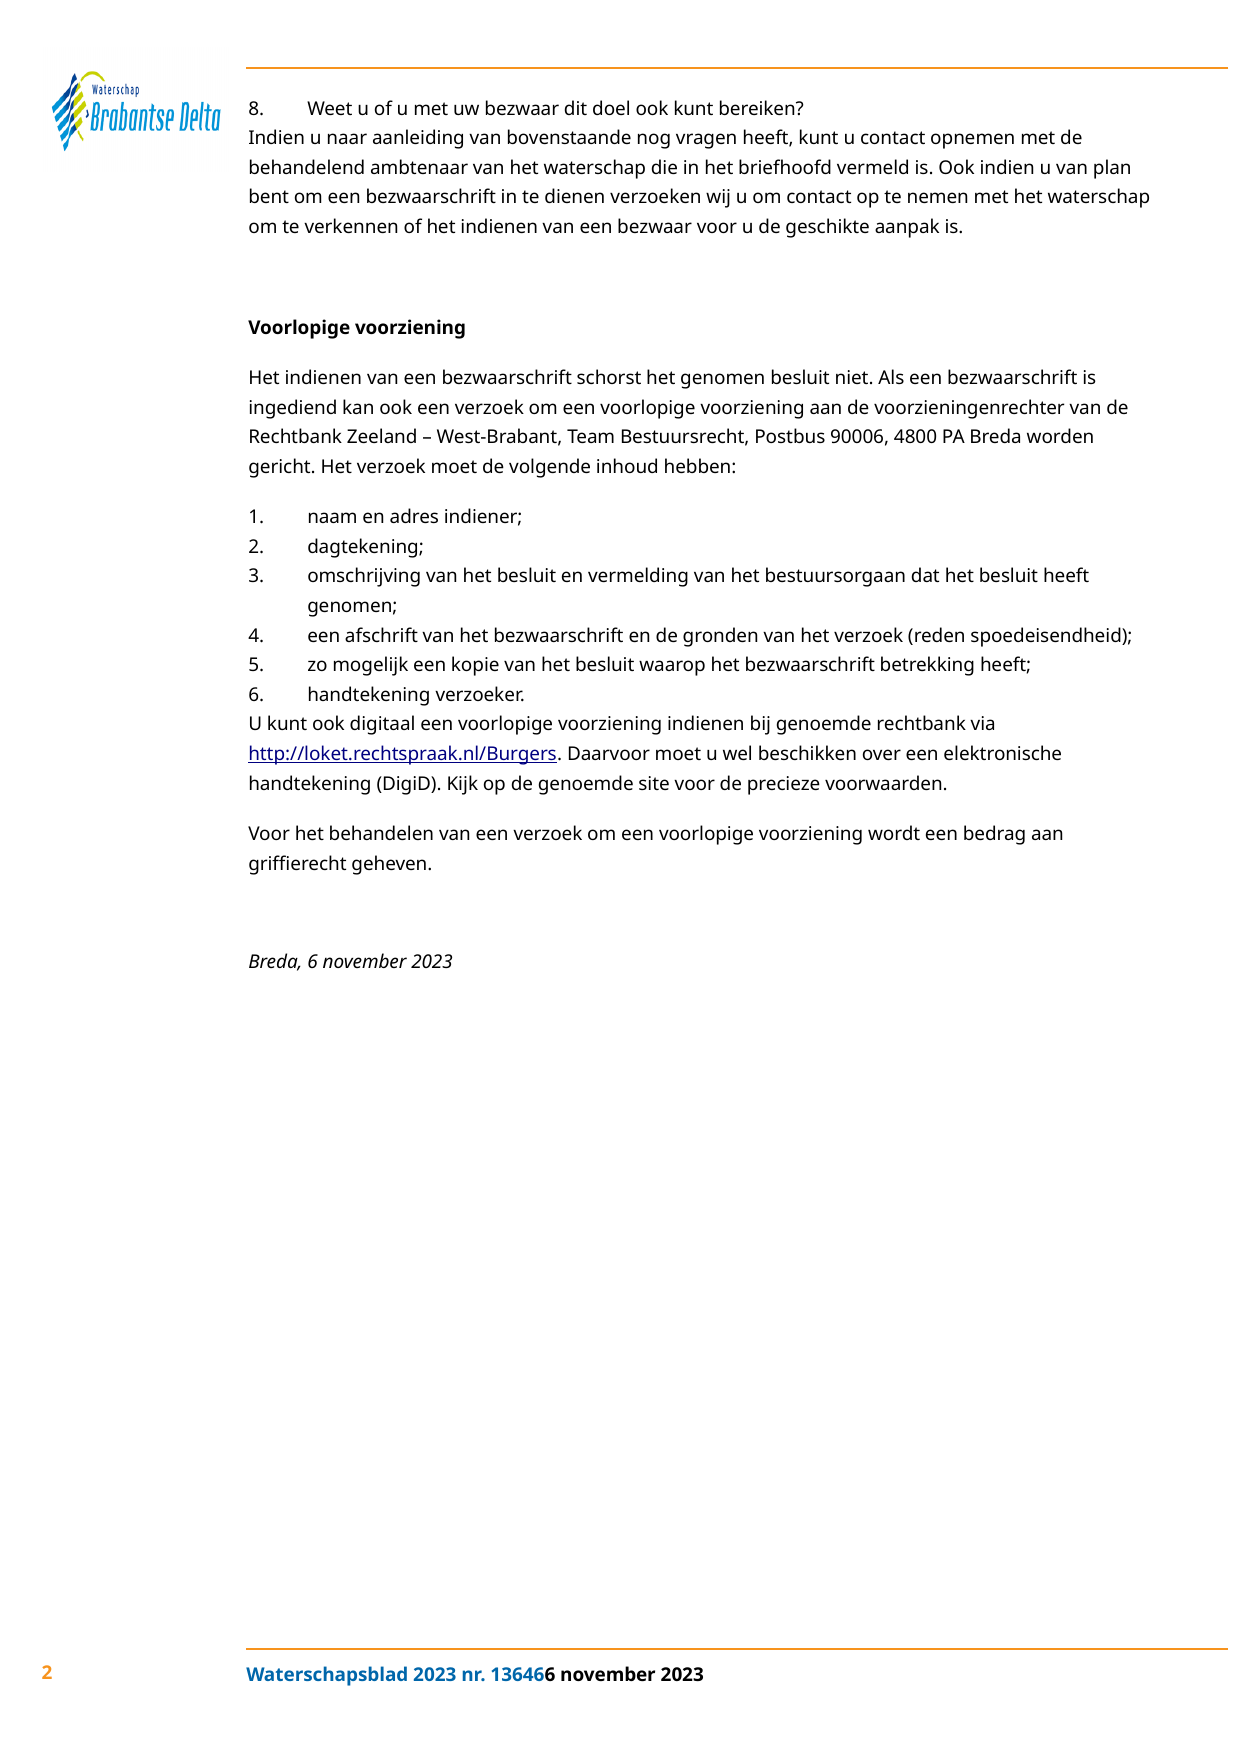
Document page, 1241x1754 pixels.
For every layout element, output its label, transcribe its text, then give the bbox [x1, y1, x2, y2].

text Het indienen van een bezwaarschrift schorst het genomen besluit niet. Als een bezwaarschrift is ingediend kan ook een verzoek om een voorlopige voorziening aan de voorzieningenrechter van de Rechtbank Zeeland – West-Brabant, Team Bestuursrecht, Postbus 90006, 4800 PA Breda worden gericht. Het verzoek moet de volgende inhoud hebben: [248, 364, 1152, 479]
text Indien u naar aanleiding van bovenstaande nog vragen heeft, kunt u contact opnemen met de behandelend ambtenaar van het waterschap die in het briefhoofd vermeld is. Ook indien u van plan bent om een bezwaarschrift in te dienen verzoeken wij u om contact op te nemen met het waterschap om te verkennen of het indienen van een bezwaar voor u de geschikte aanpak is. [248, 124, 1152, 239]
text Voorlopige voorziening [248, 314, 1152, 340]
list naam en adres indiener; [248, 503, 1152, 529]
list handtekening verzoeker. [248, 681, 1152, 707]
list dagtekening; [248, 533, 1152, 559]
list Weet u of u met uw bezwaar dit doel ook kunt bereiken? [248, 95, 1152, 121]
text Voor het behandelen van een verzoek om een voorlopige voorziening wordt een bedrag aan griffierecht geheven. [248, 820, 1152, 876]
list omschrijving van het besluit en vermelding van het bestuursorgaan dat het besluit heeft genomen; [248, 563, 1152, 618]
text Breda, 6 november 2023 [248, 948, 1152, 974]
list een afschrift van het bezwaarschrift en de gronden van het verzoek (reden spoedeisendheid); [248, 622, 1152, 648]
picture [41, 47, 231, 172]
list zo mogelijk een kopie van het besluit waarop het bezwaarschrift betrekking heeft; [248, 651, 1152, 677]
text U kunt ook digitaal een voorlopige voorziening indienen bij genoemde rechtbank via http://loket.rechtspraak.nl/Burgers. Daarvoor moet u wel beschikken over een elektronische handtekening (DigiD). Kijk op de genoemde site voor de precieze voorwaarden. [248, 711, 1152, 796]
